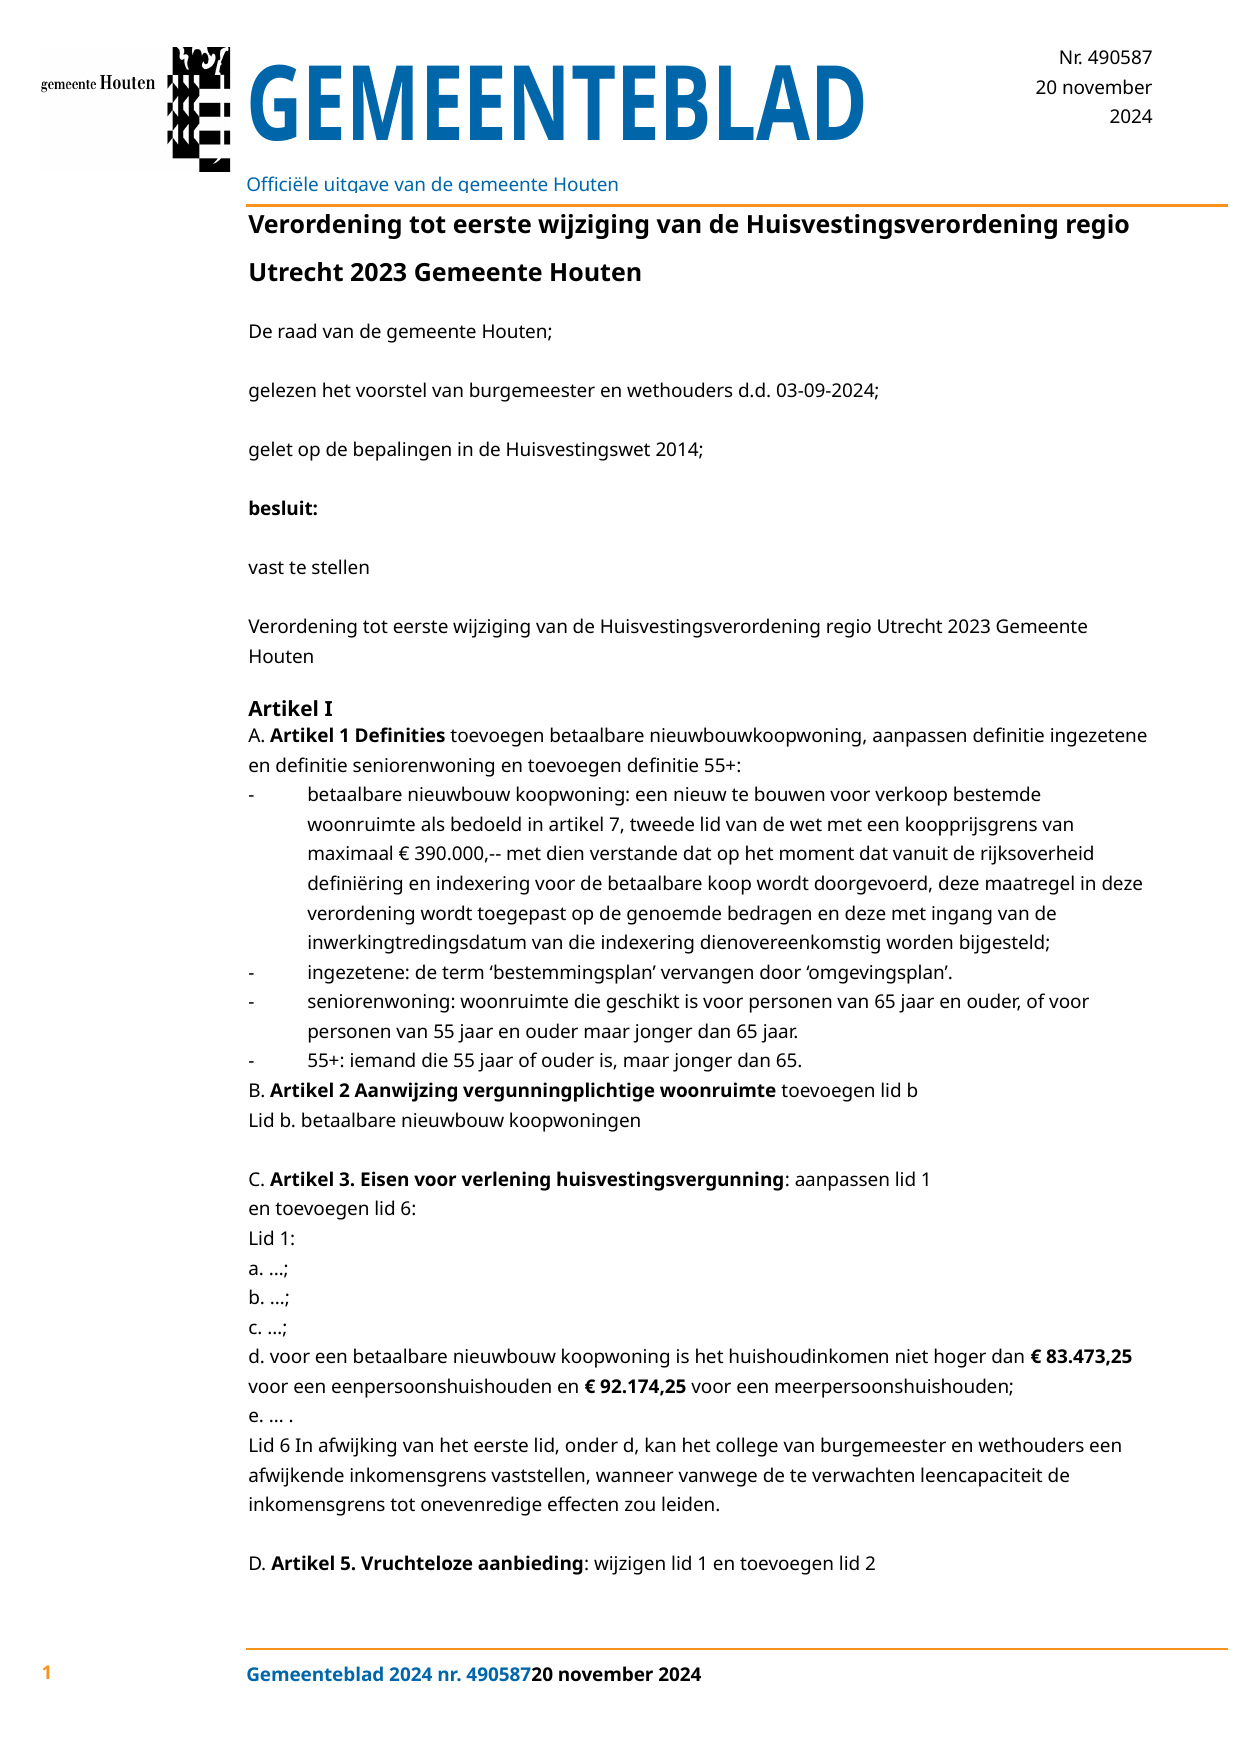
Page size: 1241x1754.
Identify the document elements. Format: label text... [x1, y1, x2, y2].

text en toevoegen lid 6: [248, 1196, 1152, 1221]
text De raad van de gemeente Houten; [248, 318, 1152, 344]
text gelezen het voorstel van burgemeester en wethouders d.d. 03-09-2024; [248, 377, 1152, 403]
text B. Artikel 2 Aanwijzing vergunningplichtige woonruimte toevoegen lid b [248, 1077, 1152, 1103]
text Verordening tot eerste wijziging van de Huisvestingsverordening regio Utrecht 2023 Gemeente Houten [248, 614, 1152, 669]
text C. Artikel 3. Eisen voor verlening huisvestingsvergunning: aanpassen lid 1 [248, 1166, 1152, 1192]
text c. …; [248, 1314, 1152, 1339]
text d. voor een betaalbare nieuwbouw koopwoning is het huishoudinkomen niet hoger dan € 83.473,25 voor een eenpersoonshuishouden en € 92.174,25 voor een meerpersoonshuishouden; [248, 1343, 1152, 1399]
text gelet op de bepalingen in de Huisvestingswet 2014; [248, 436, 1152, 462]
text Lid b. betaalbare nieuwbouw koopwoningen [248, 1107, 1152, 1132]
text e. … . [248, 1403, 1152, 1428]
list ingezetene: de term ‘bestemmingsplan’ vervangen door ‘omgevingsplan’. [248, 959, 1152, 984]
text vast te stellen [248, 554, 1152, 580]
text b. …; [248, 1284, 1152, 1310]
list seniorenwoning: woonruimte die geschikt is voor personen van 65 jaar en ouder, of voor personen van 55 jaar en ouder maar jonger dan 65 jaar. [248, 988, 1152, 1044]
text Lid 6 In afwijking van het eerste lid, onder d, kan het college van burgemeester en wethouders een afwijkende inkomensgrens vaststellen, wanneer vanwege de te verwachten leencapaciteit de inkomensgrens tot onevenredige effecten zou leiden. [248, 1432, 1152, 1517]
text besluit: [248, 495, 1152, 521]
text D. Artikel 5. Vruchteloze aanbieding: wijzigen lid 1 en toevoegen lid 2 [248, 1551, 1152, 1576]
list 55+: iemand die 55 jaar of ouder is, maar jonger dan 65. [248, 1048, 1152, 1073]
text Verordening tot eerste wijziging van de Huisvestingsverordening regio Utrecht 2023 Gemeente Houten [248, 207, 1152, 288]
text a. …; [248, 1255, 1152, 1280]
text A. Artikel 1 Definities toevoegen betaalbare nieuwbouwkoopwoning, aanpassen definitie ingezetene en definitie seniorenwoning en toevoegen definitie 55+: [248, 722, 1152, 777]
list betaalbare nieuwbouw koopwoning: een nieuw te bouwen voor verkoop bestemde woonruimte als bedoeld in artikel 7, tweede lid van de wet met een koopprijsgrens van maximaal € 390.000,-- met dien verstande dat op het moment dat vanuit de rijksoverheid definiëring en indexering voor de betaalbare koop wordt doorgevoerd, deze maatregel in deze verordening wordt toegepast op de genoemde bedragen en deze met ingang van de inwerkingtredingsdatum van die indexering dienovereenkomstig worden bijgesteld; [248, 781, 1152, 955]
text Artikel I [248, 694, 1152, 722]
text Lid 1: [248, 1225, 1152, 1251]
picture [41, 47, 231, 172]
